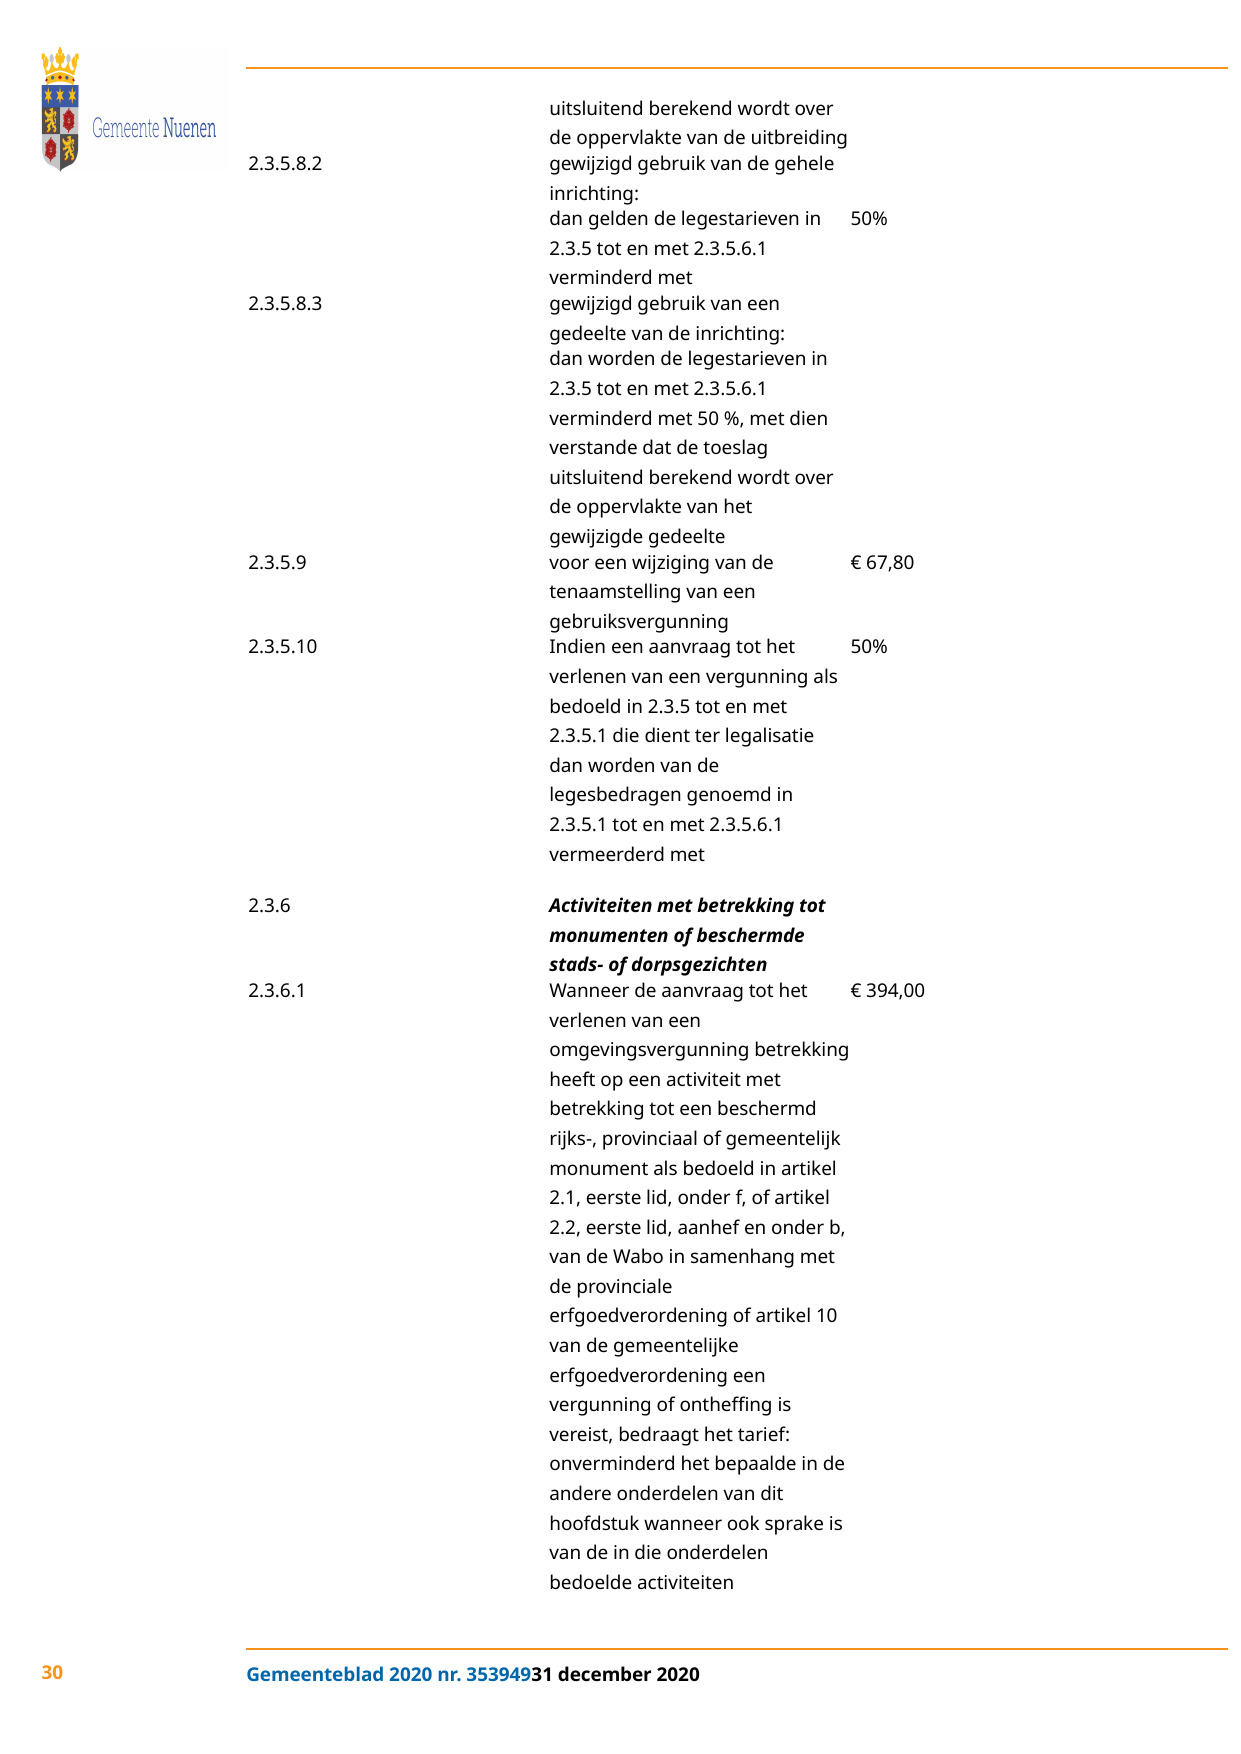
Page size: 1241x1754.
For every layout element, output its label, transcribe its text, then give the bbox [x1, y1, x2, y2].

table_cell voor een wijziging van de tenaamstelling van een gebruiksvergunning [549, 549, 850, 634]
table_cell [248, 95, 549, 150]
table_cell [549, 867, 850, 892]
table_cell Activiteiten met betrekking tot monumenten of beschermde stads- of dorpsgezichten [549, 892, 850, 977]
table_cell Indien een aanvraag tot het verlenen van een vergunning als bedoeld in 2.3.5 tot en met 2.3.5.1 die dient ter legalisatie dan worden van de legesbedragen genoemd in 2.3.5.1 tot en met 2.3.5.6.1 vermeerderd met [549, 634, 850, 867]
picture [41, 47, 231, 172]
table_cell € 394,00 [850, 977, 1152, 1594]
table_cell [850, 290, 1152, 346]
table_cell 50% [850, 634, 1152, 867]
table_cell dan worden de legestarieven in 2.3.5 tot en met 2.3.5.6.1 verminderd met 50 %, met dien verstande dat de toeslag uitsluitend berekend wordt over de oppervlakte van het gewijzigde gedeelte [549, 346, 850, 549]
table_cell 2.3.6.1 [248, 977, 549, 1594]
table_cell gewijzigd gebruik van een gedeelte van de inrichting: [549, 290, 850, 346]
table_cell 50% [850, 205, 1152, 290]
table_cell 2.3.5.9 [248, 549, 549, 634]
table_cell [248, 867, 549, 892]
table_cell [850, 346, 1152, 549]
table_cell uitsluitend berekend wordt over de oppervlakte van de uitbreiding [549, 95, 850, 150]
table_cell Wanneer de aanvraag tot het verlenen van een omgevingsvergunning betrekking heeft op een activiteit met betrekking tot een beschermd rijks-, provinciaal of gemeentelijk monument als bedoeld in artikel 2.1, eerste lid, onder f, of artikel 2.2, eerste lid, aanhef en onder b, van de Wabo in samenhang met de provinciale erfgoedverordening of artikel 10 van de gemeentelijke erfgoedverordening een vergunning of ontheffing is vereist, bedraagt het tarief: onverminderd het bepaalde in de andere onderdelen van dit hoofdstuk wanneer ook sprake is van de in die onderdelen bedoelde activiteiten [549, 977, 850, 1594]
table_cell [850, 95, 1152, 150]
table_cell 2.3.5.10 [248, 634, 549, 867]
table_cell 2.3.5.8.3 [248, 290, 549, 346]
table_cell [248, 346, 549, 549]
table_cell [850, 892, 1152, 977]
table_cell € 67,80 [850, 549, 1152, 634]
table_cell [248, 205, 549, 290]
table_cell gewijzigd gebruik van de gehele inrichting: [549, 150, 850, 205]
table_cell 2.3.6 [248, 892, 549, 977]
table_cell [850, 150, 1152, 205]
table_cell 2.3.5.8.2 [248, 150, 549, 205]
table_cell [850, 867, 1152, 892]
table_cell dan gelden de legestarieven in 2.3.5 tot en met 2.3.5.6.1 verminderd met [549, 205, 850, 290]
